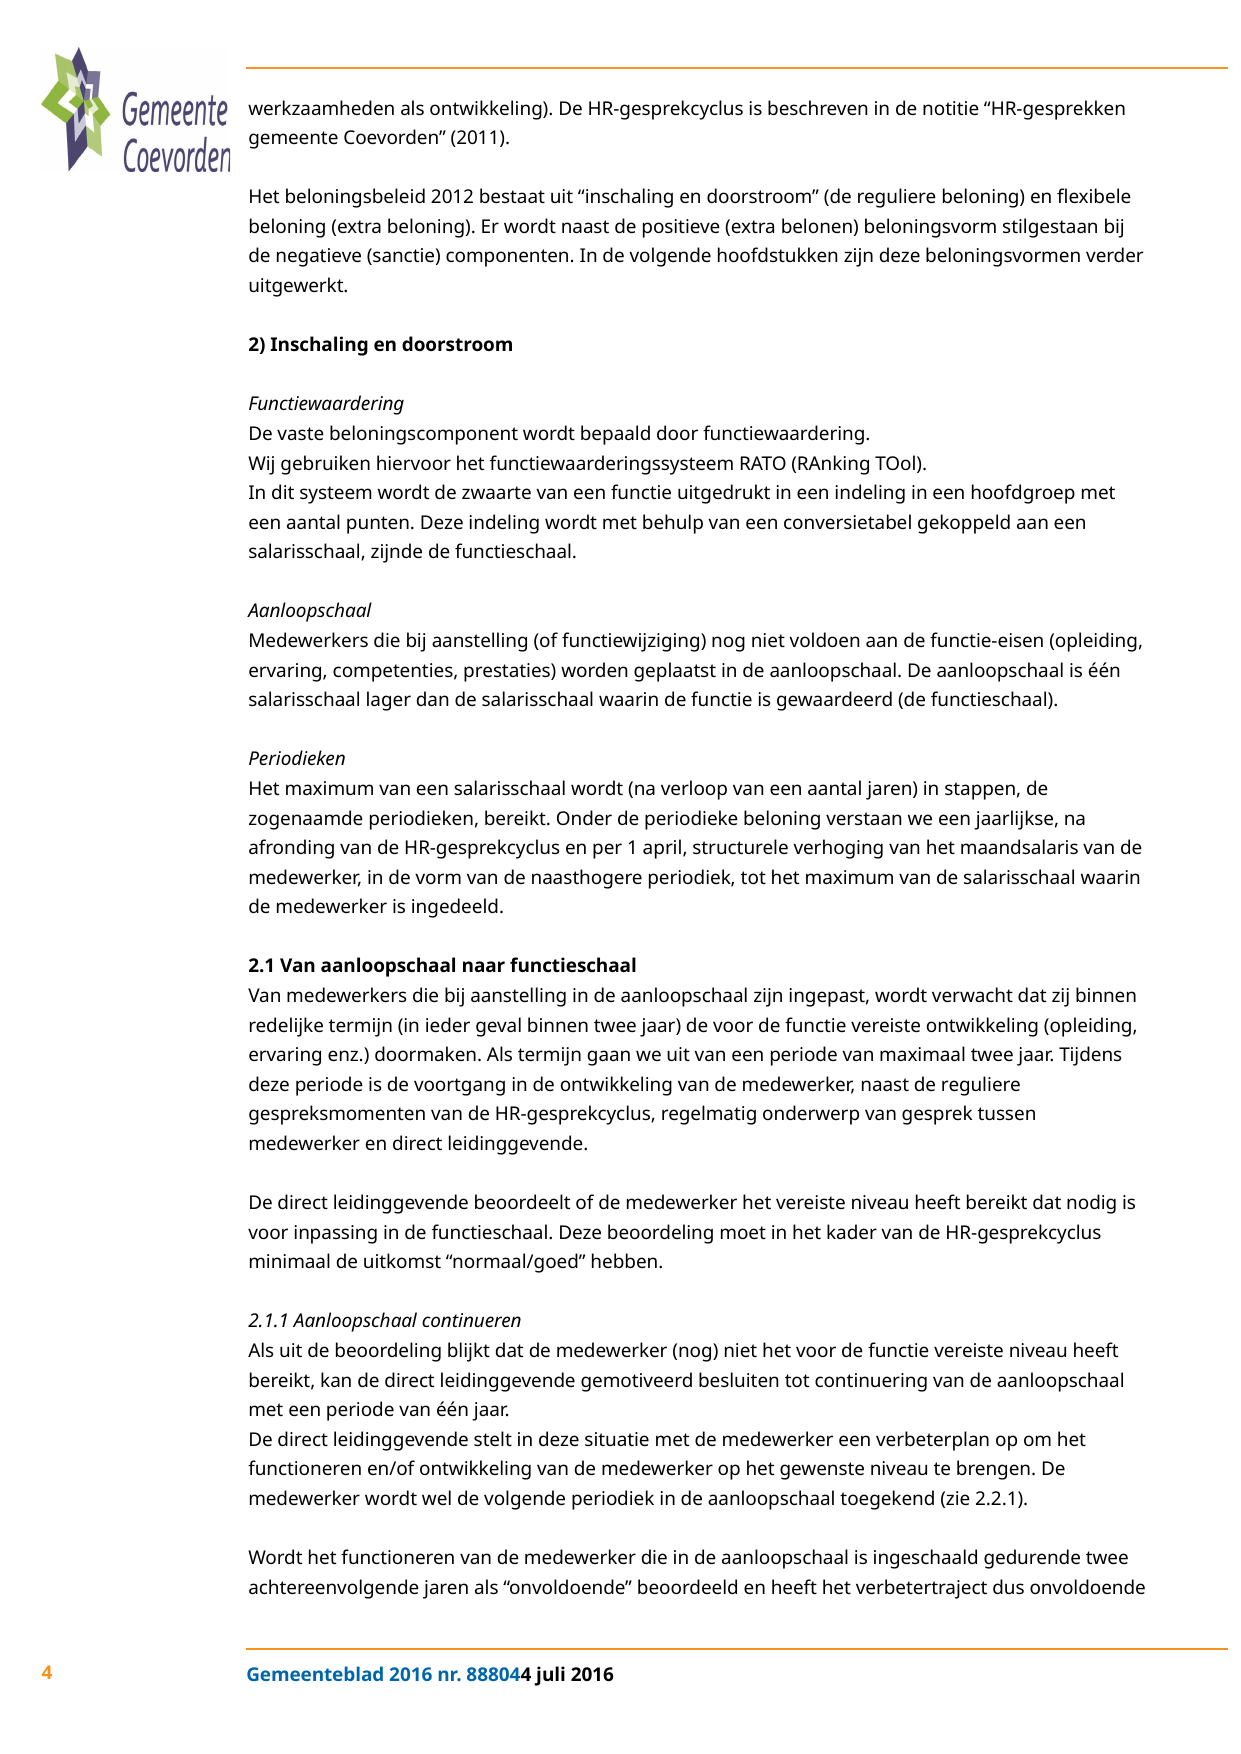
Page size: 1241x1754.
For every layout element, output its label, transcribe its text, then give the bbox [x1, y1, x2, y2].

text De vaste beloningscomponent wordt bepaald door functiewaardering. [248, 420, 1152, 446]
text Aanloopschaal [248, 598, 1152, 623]
text In dit systeem wordt de zwaarte van een functie uitgedrukt in een indeling in een hoofdgroep met een aantal punten. Deze indeling wordt met behulp van een conversietabel gekoppeld aan een salarisschaal, zijnde de functieschaal. [248, 479, 1152, 564]
text Wordt het functioneren van de medewerker die in de aanloopschaal is ingeschaald gedurende twee achtereenvolgende jaren als “onvoldoende” beoordeeld en heeft het verbetertraject dus onvoldoende [248, 1544, 1152, 1600]
text Het maximum van een salarisschaal wordt (na verloop van een aantal jaren) in stappen, de zogenaamde periodieken, bereikt. Onder de periodieke beloning verstaan we een jaarlijkse, na afronding van de HR-gesprekcyclus en per 1 april, structurele verhoging van het maandsalaris van de medewerker, in de vorm van de naasthogere periodiek, tot het maximum van de salarisschaal waarin de medewerker is ingedeeld. [248, 775, 1152, 919]
text Van medewerkers die bij aanstelling in de aanloopschaal zijn ingepast, wordt verwacht dat zij binnen redelijke termijn (in ieder geval binnen twee jaar) de voor de functie vereiste ontwikkeling (opleiding, ervaring enz.) doormaken. Als termijn gaan we uit van een periode van maximaal twee jaar. Tijdens deze periode is de voortgang in de ontwikkeling van de medewerker, naast de reguliere gespreksmomenten van de HR-gesprekcyclus, regelmatig onderwerp van gesprek tussen medewerker en direct leidinggevende. [248, 982, 1152, 1156]
text Het beloningsbeleid 2012 bestaat uit “inschaling en doorstroom” (de reguliere beloning) en flexibele beloning (extra beloning). Er wordt naast de positieve (extra belonen) beloningsvorm stilgestaan bij de negatieve (sanctie) componenten. In de volgende hoofdstukken zijn deze beloningsvormen verder uitgewerkt. [248, 183, 1152, 298]
text 2.1 Van aanloopschaal naar functieschaal [248, 953, 1152, 978]
text werkzaamheden als ontwikkeling). De HR-gesprekcyclus is beschreven in de notitie “HR-gesprekken gemeente Coevorden” (2011). [248, 95, 1152, 150]
text Medewerkers die bij aanstelling (of functiewijziging) nog niet voldoen aan de functie-eisen (opleiding, ervaring, competenties, prestaties) worden geplaatst in de aanloopschaal. De aanloopschaal is één salarisschaal lager dan de salarisschaal waarin de functie is gewaardeerd (de functieschaal). [248, 627, 1152, 712]
text Periodieken [248, 746, 1152, 771]
text De direct leidinggevende stelt in deze situatie met de medewerker een verbeterplan op om het functioneren en/of ontwikkeling van de medewerker op het gewenste niveau te brengen. De medewerker wordt wel de volgende periodiek in de aanloopschaal toegekend (zie 2.2.1). [248, 1426, 1152, 1511]
text Als uit de beoordeling blijkt dat de medewerker (nog) niet het voor de functie vereiste niveau heeft bereikt, kan de direct leidinggevende gemotiveerd besluiten tot continuering van de aanloopschaal met een periode van één jaar. [248, 1337, 1152, 1422]
picture [41, 47, 231, 172]
text Functiewaardering [248, 391, 1152, 416]
text 2.1.1 Aanloopschaal continueren [248, 1308, 1152, 1333]
text De direct leidinggevende beoordeelt of de medewerker het vereiste niveau heeft bereikt dat nodig is voor inpassing in de functieschaal. Deze beoordeling moet in het kader van de HR-gesprekcyclus minimaal de uitkomst “normaal/goed” hebben. [248, 1189, 1152, 1274]
text 2) Inschaling en doorstroom [248, 331, 1152, 357]
text Wij gebruiken hiervoor het functiewaarderingssysteem RATO (RAnking TOol). [248, 450, 1152, 476]
